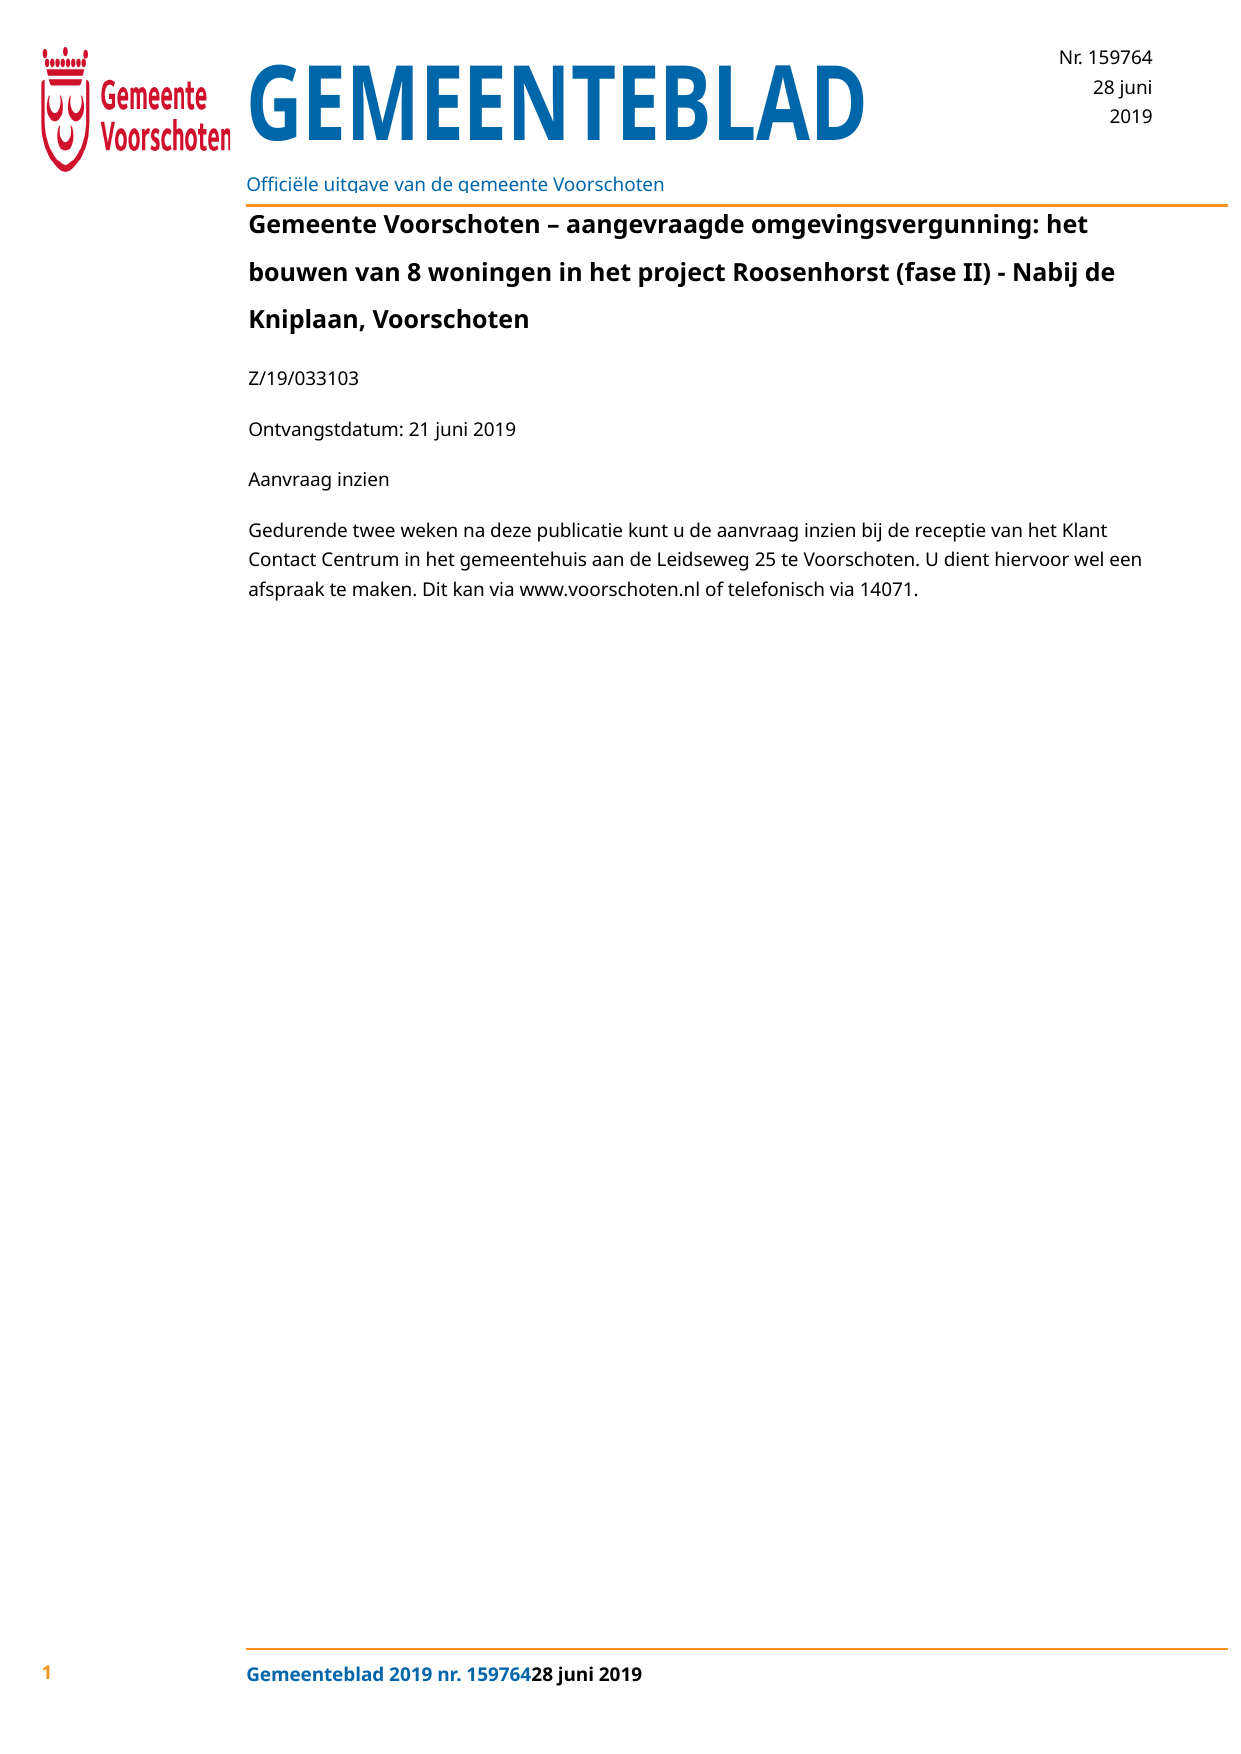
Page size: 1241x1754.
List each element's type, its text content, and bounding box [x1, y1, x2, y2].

text Z/19/033103 [248, 366, 1152, 391]
text Gedurende twee weken na deze publicatie kunt u de aanvraag inzien bij de receptie van het Klant Contact Centrum in het gemeentehuis aan de Leidseweg 25 te Voorschoten. U dient hiervoor wel een afspraak te maken. Dit kan via www.voorschoten.nl of telefonisch via 14071. [248, 517, 1152, 602]
text Aanvraag inzien [248, 466, 1152, 492]
text Ontvangstdatum: 21 juni 2019 [248, 416, 1152, 442]
text Gemeente Voorschoten – aangevraagde omgevingsvergunning: het bouwen van 8 woningen in het project Roosenhorst (fase II) - Nabij de Kniplaan, Voorschoten [248, 207, 1152, 336]
picture [41, 47, 231, 172]
